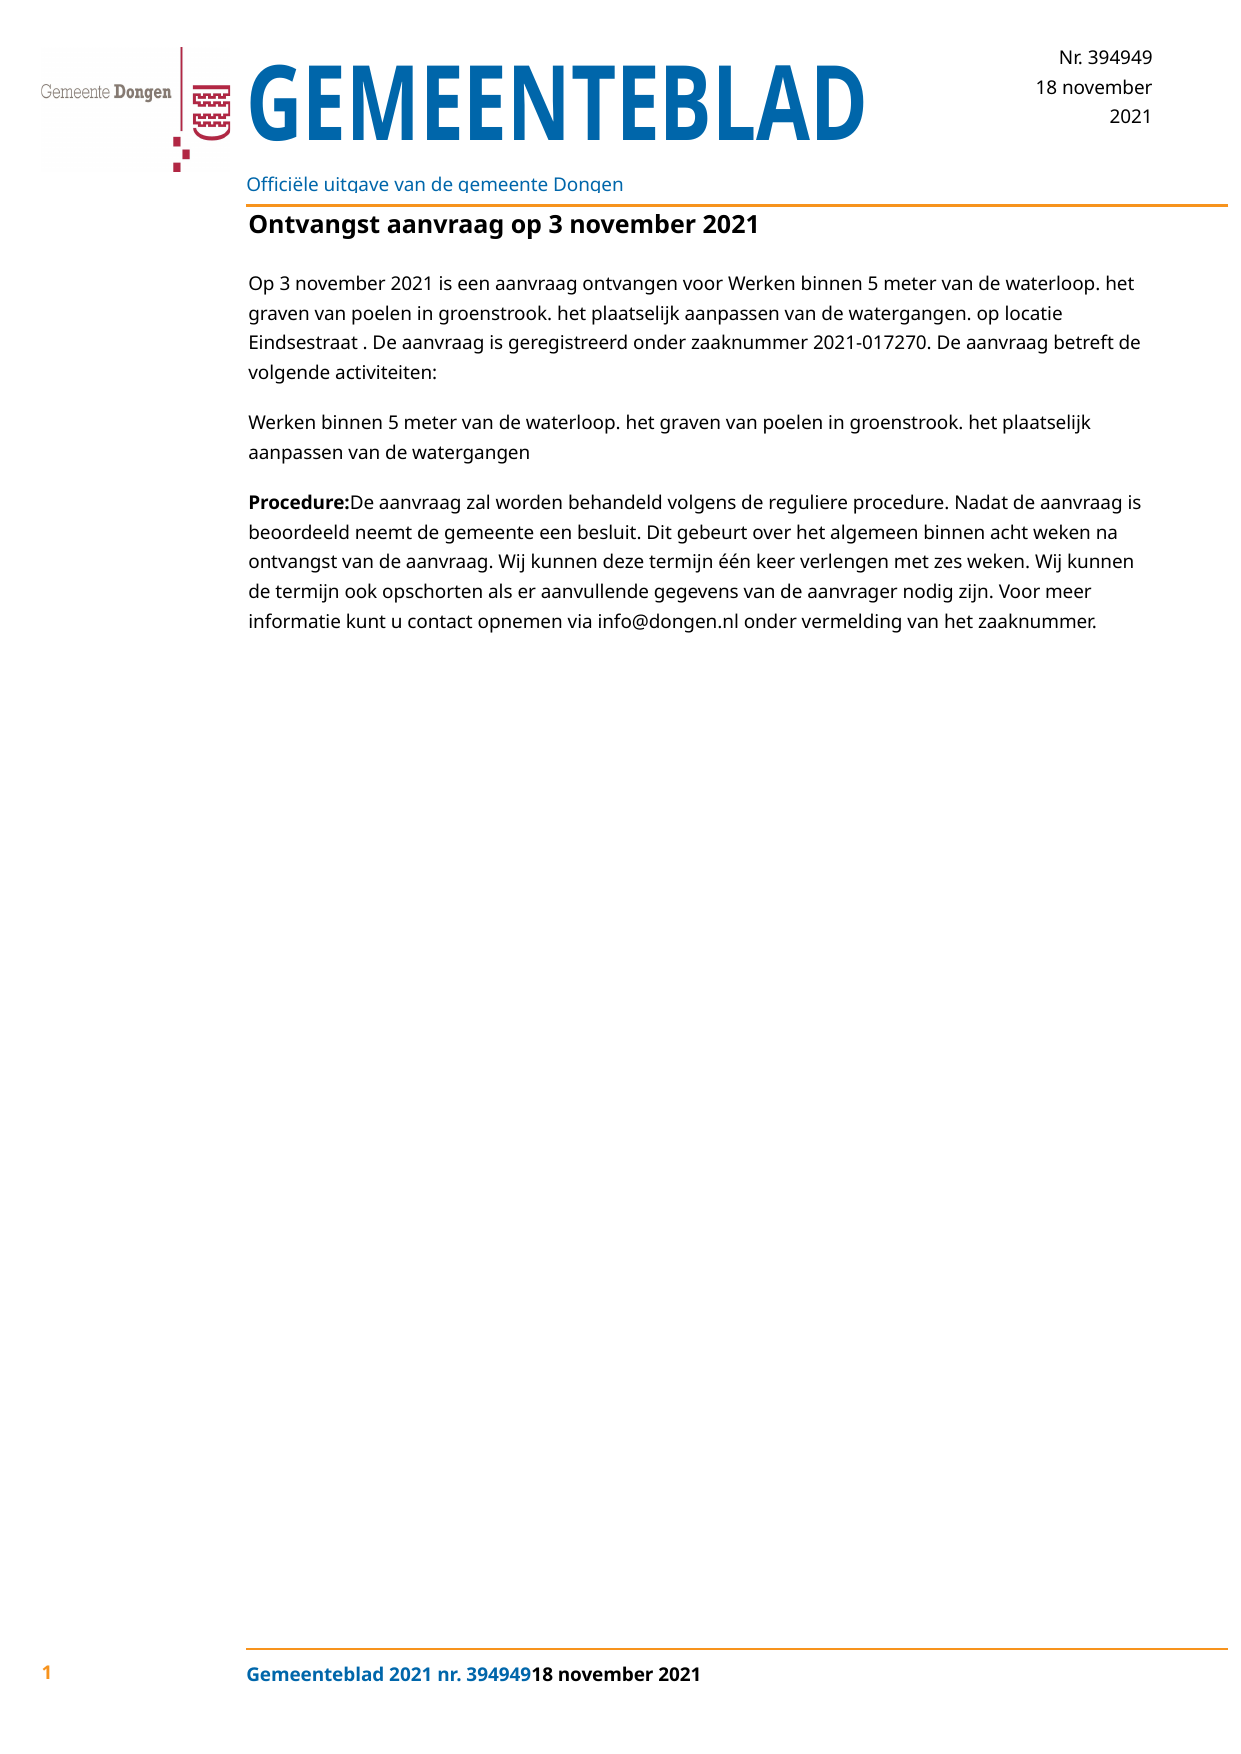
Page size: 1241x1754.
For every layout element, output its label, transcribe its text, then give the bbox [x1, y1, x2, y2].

text Ontvangst aanvraag op 3 november 2021 [248, 207, 1152, 241]
picture [41, 47, 231, 172]
text Werken binnen 5 meter van de waterloop. het graven van poelen in groenstrook. het plaatselijk aanpassen van de watergangen [248, 409, 1152, 465]
text Procedure:De aanvraag zal worden behandeld volgens de reguliere procedure. Nadat de aanvraag is beoordeeld neemt de gemeente een besluit. Dit gebeurt over het algemeen binnen acht weken na ontvangst van de aanvraag. Wij kunnen deze termijn één keer verlengen met zes weken. Wij kunnen de termijn ook opschorten als er aanvullende gegevens van de aanvrager nodig zijn. Voor meer informatie kunt u contact opnemen via info@dongen.nl onder vermelding van het zaaknummer. [248, 489, 1152, 633]
text Op 3 november 2021 is een aanvraag ontvangen voor Werken binnen 5 meter van de waterloop. het graven van poelen in groenstrook. het plaatselijk aanpassen van de watergangen. op locatie Eindsestraat . De aanvraag is geregistreerd onder zaaknummer 2021-017270. De aanvraag betreft de volgende activiteiten: [248, 270, 1152, 385]
